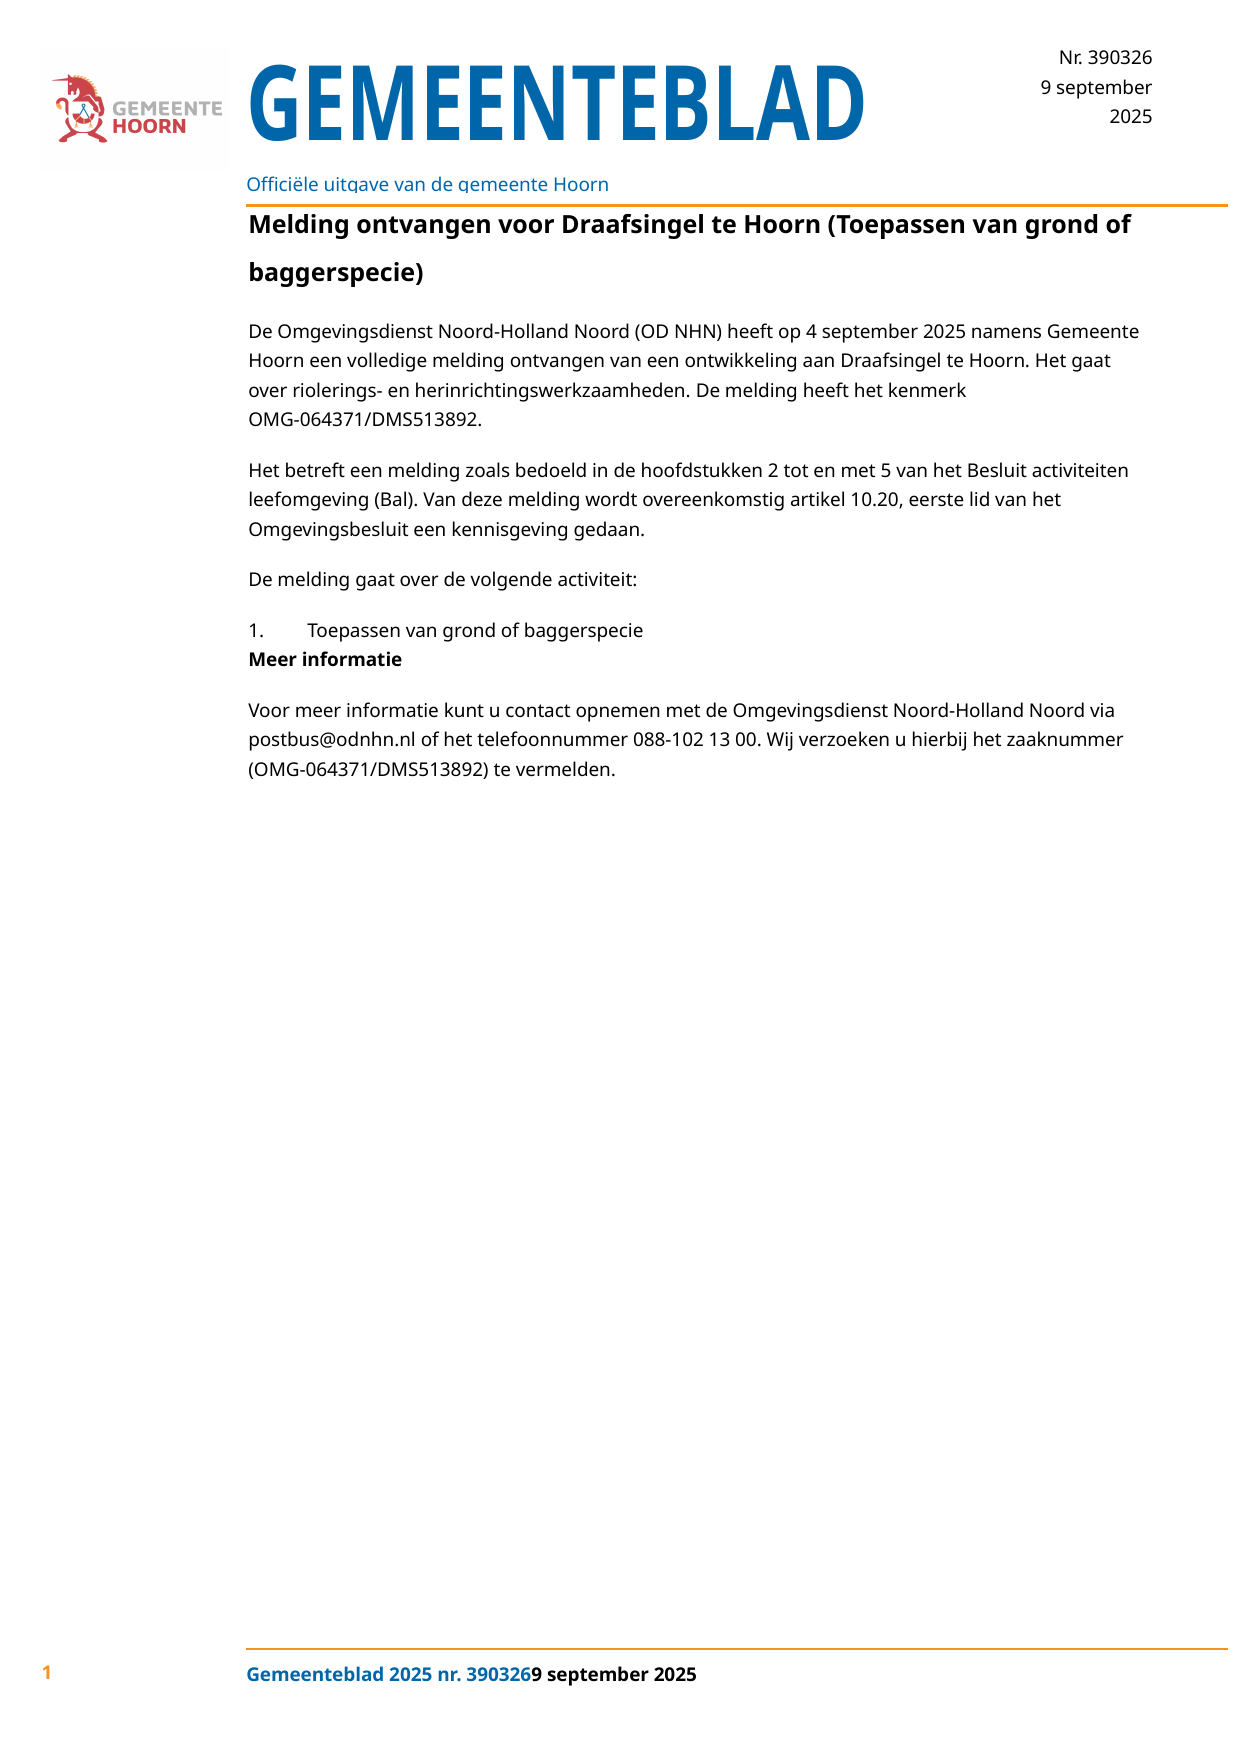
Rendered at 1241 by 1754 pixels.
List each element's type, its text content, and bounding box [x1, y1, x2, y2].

text Voor meer informatie kunt u contact opnemen met de Omgevingsdienst Noord-Holland Noord via postbus@odnhn.nl of het telefoonnummer 088-102 13 00. Wij verzoeken u hierbij het zaaknummer (OMG-064371/DMS513892) te vermelden. [248, 697, 1152, 782]
text De Omgevingsdienst Noord-Holland Noord (OD NHN) heeft op 4 september 2025 namens Gemeente Hoorn een volledige melding ontvangen van een ontwikkeling aan Draafsingel te Hoorn. Het gaat over riolerings- en herinrichtingswerkzaamheden. De melding heeft het kenmerk OMG-064371/DMS513892. [248, 318, 1152, 432]
text Meer informatie [248, 647, 1152, 672]
text Het betreft een melding zoals bedoeld in de hoofdstukken 2 tot en met 5 van het Besluit activiteiten leefomgeving (Bal). Van deze melding wordt overeenkomstig artikel 10.20, eerste lid van het Omgevingsbesluit een kennisgeving gedaan. [248, 457, 1152, 542]
list Toepassen van grond of baggerspecie [248, 617, 1152, 643]
text Melding ontvangen voor Draafsingel te Hoorn (Toepassen van grond of baggerspecie) [248, 207, 1152, 288]
text De melding gaat over de volgende activiteit: [248, 567, 1152, 592]
picture [41, 47, 231, 172]
